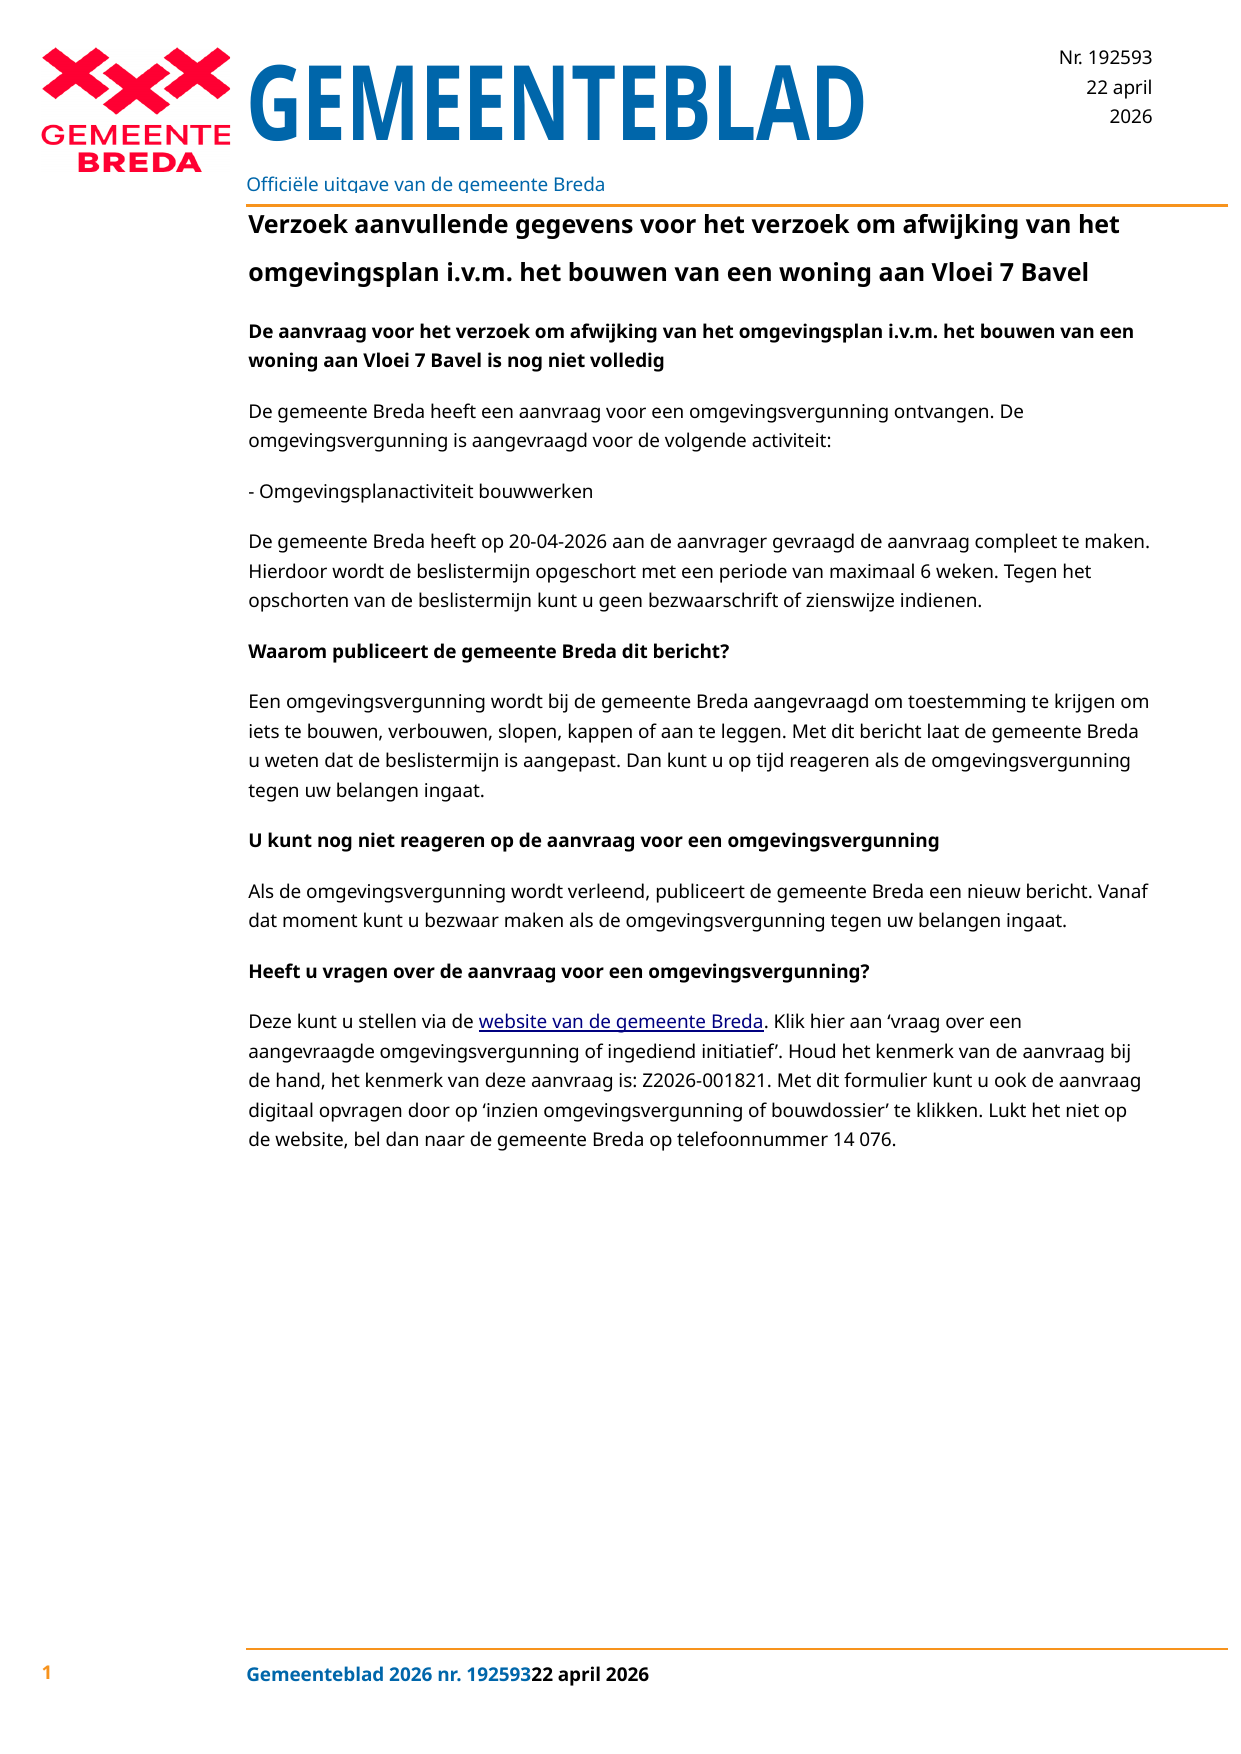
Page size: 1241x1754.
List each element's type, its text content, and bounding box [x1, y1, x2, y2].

text Heeft u vragen over de aanvraag voor een omgevingsvergunning? [248, 958, 1152, 984]
text De gemeente Breda heeft een aanvraag voor een omgevingsvergunning ontvangen. De omgevingsvergunning is aangevraagd voor de volgende activiteit: [248, 398, 1152, 453]
text Waarom publiceert de gemeente Breda dit bericht? [248, 638, 1152, 664]
text Een omgevingsvergunning wordt bij de gemeente Breda aangevraagd om toestemming te krijgen om iets te bouwen, verbouwen, slopen, kappen of aan te leggen. Met dit bericht laat de gemeente Breda u weten dat de beslistermijn is aangepast. Dan kunt u op tijd reageren als de omgevingsvergunning tegen uw belangen ingaat. [248, 688, 1152, 803]
text - Omgevingsplanactiviteit bouwwerken [248, 478, 1152, 504]
text De gemeente Breda heeft op 20-04-2026 aan de aanvrager gevraagd de aanvraag compleet te maken. Hierdoor wordt de beslistermijn opgeschort met een periode van maximaal 6 weken. Tegen het opschorten van de beslistermijn kunt u geen bezwaarschrift of zienswijze indienen. [248, 528, 1152, 613]
text De aanvraag voor het verzoek om afwijking van het omgevingsplan i.v.m. het bouwen van een woning aan Vloei 7 Bavel is nog niet volledig [248, 318, 1152, 373]
picture [41, 47, 231, 172]
text Verzoek aanvullende gegevens voor het verzoek om afwijking van het omgevingsplan i.v.m. het bouwen van een woning aan Vloei 7 Bavel [248, 207, 1152, 288]
text U kunt nog niet reageren op de aanvraag voor een omgevingsvergunning [248, 827, 1152, 853]
text Deze kunt u stellen via de website van de gemeente Breda. Klik hier aan ‘vraag over een aangevraagde omgevingsvergunning of ingediend initiatief’. Houd het kenmerk van de aanvraag bij de hand, het kenmerk van deze aanvraag is: Z2026-001821. Met dit formulier kunt u ook de aanvraag digitaal opvragen door op ‘inzien omgevingsvergunning of bouwdossier’ te klikken. Lukt het niet op de website, bel dan naar de gemeente Breda op telefoonnummer 14 076. [248, 1008, 1152, 1152]
text Als de omgevingsvergunning wordt verleend, publiceert de gemeente Breda een nieuw bericht. Vanaf dat moment kunt u bezwaar maken als de omgevingsvergunning tegen uw belangen ingaat. [248, 878, 1152, 933]
